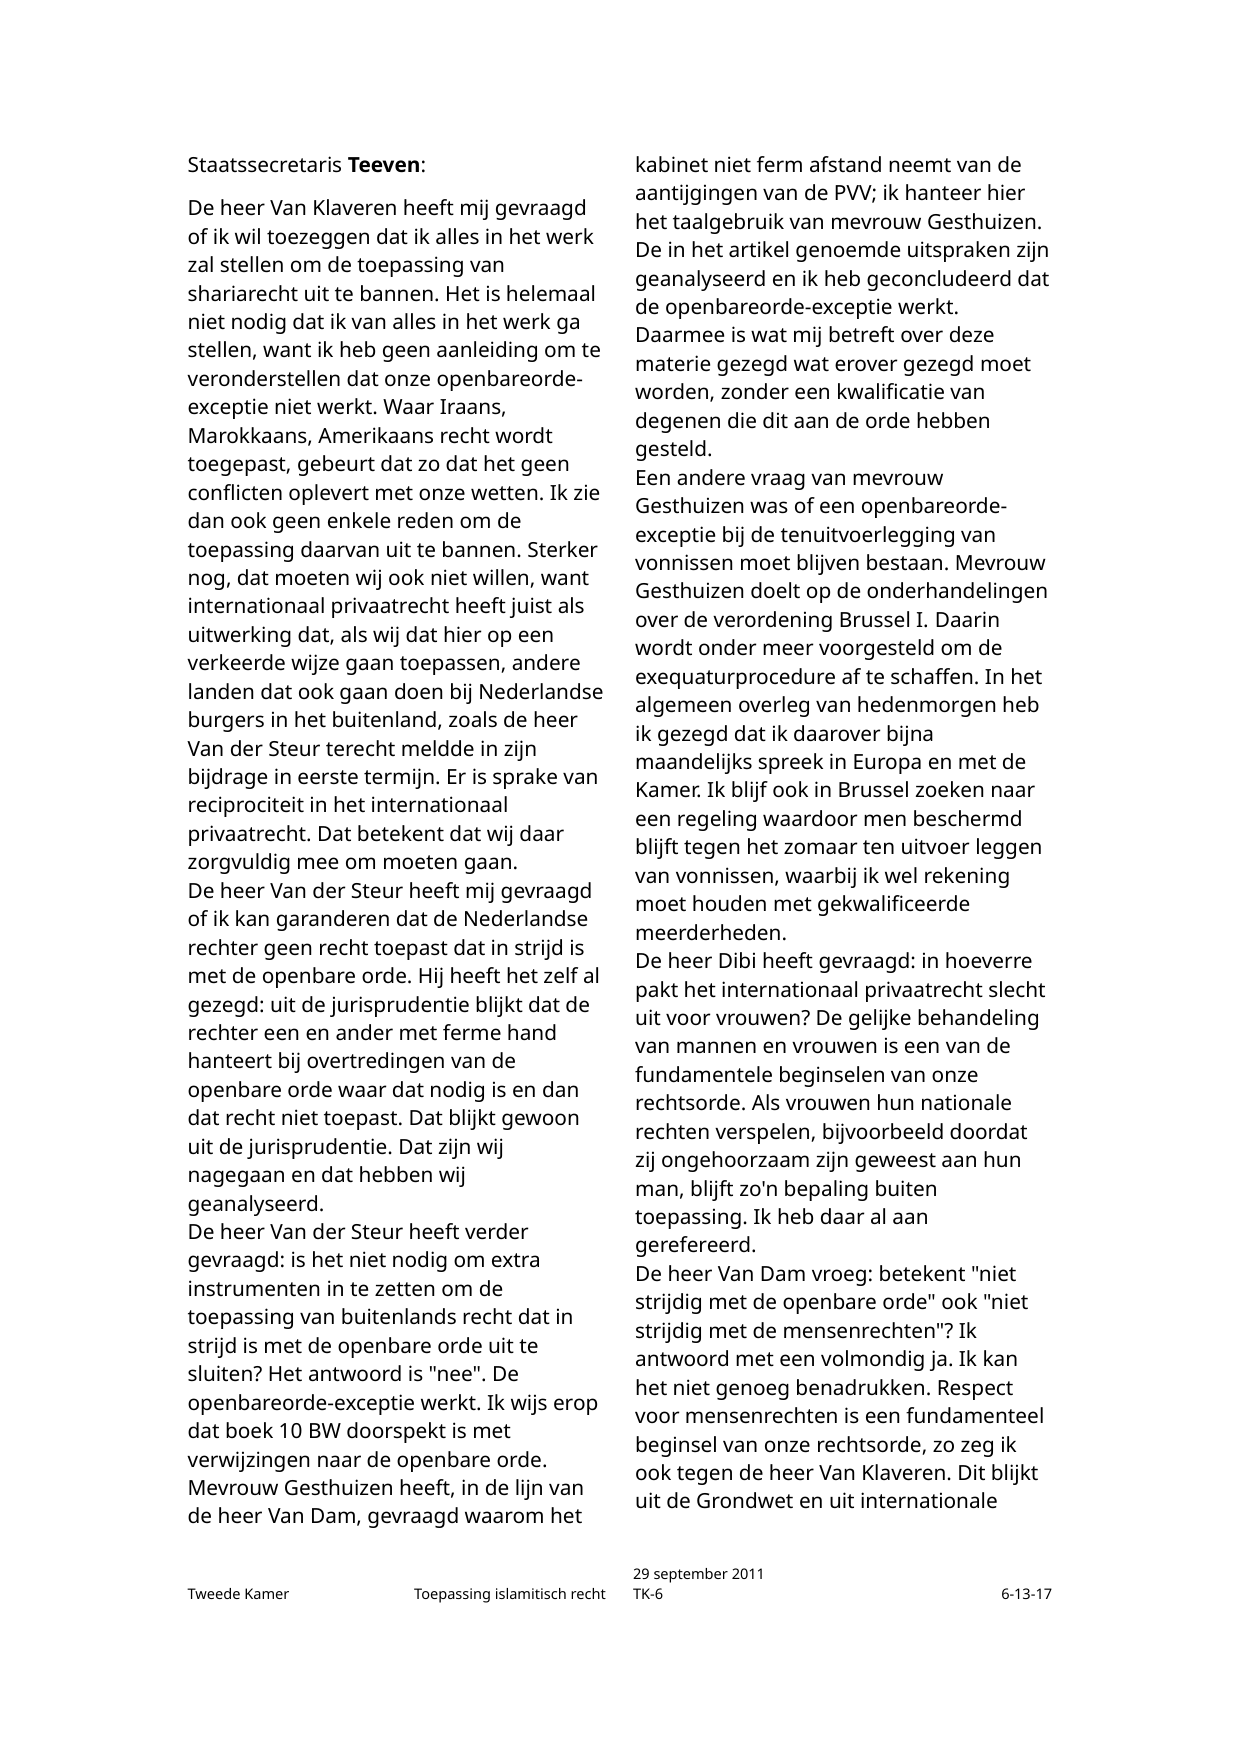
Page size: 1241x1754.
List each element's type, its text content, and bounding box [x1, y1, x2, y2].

text Mevrouw Gesthuizen heeft, in de lijn van de heer Van Dam, gevraagd waarom het [187, 1473, 605, 1530]
text De heer Van der Steur heeft mij gevraagd of ik kan garanderen dat de Nederlandse rechter geen recht toepast dat in strijd is met de openbare orde. Hij heeft het zelf al gezegd: uit de jurisprudentie blijkt dat de rechter een en ander met ferme hand hanteert bij overtredingen van de openbare orde waar dat nodig is en dan dat recht niet toepast. Dat blijkt gewoon uit de jurisprudentie. Dat zijn wij nagegaan en dat hebben wij geanalyseerd. [187, 876, 605, 1217]
text De heer Van Dam vroeg: betekent "niet strijdig met de openbare orde" ook "niet strijdig met de mensenrechten"? Ik antwoord met een volmondig ja. Ik kan het niet genoeg benadrukken. Respect voor mensenrechten is een fundamenteel beginsel van onze rechtsorde, zo zeg ik ook tegen de heer Van Klaveren. Dit blijkt uit de Grondwet en uit internationale [635, 1259, 1053, 1515]
text kabinet niet ferm afstand neemt van de aantijgingen van de PVV; ik hanteer hier het taalgebruik van mevrouw Gesthuizen. De in het artikel genoemde uitspraken zijn geanalyseerd en ik heb geconcludeerd dat de openbareorde-exceptie werkt. Daarmee is wat mij betreft over deze materie gezegd wat erover gezegd moet worden, zonder een kwalificatie van degenen die dit aan de orde hebben gesteld. [635, 150, 1053, 463]
text De heer Van der Steur heeft verder gevraagd: is het niet nodig om extra instrumenten in te zetten om de toepassing van buitenlands recht dat in strijd is met de openbare orde uit te sluiten? Het antwoord is "nee". De openbareorde-exceptie werkt. Ik wijs erop dat boek 10 BW doorspekt is met verwijzingen naar de openbare orde. [187, 1217, 605, 1473]
text Staatssecretaris Teeven: [187, 150, 605, 178]
text Een andere vraag van mevrouw Gesthuizen was of een openbareorde-exceptie bij de tenuitvoerlegging van vonnissen moet blijven bestaan. Mevrouw Gesthuizen doelt op de onderhandelingen over de verordening Brussel I. Daarin wordt onder meer voorgesteld om de exequaturprocedure af te schaffen. In het algemeen overleg van hedenmorgen heb ik gezegd dat ik daarover bijna maandelijks spreek in Europa en met de Kamer. Ik blijf ook in Brussel zoeken naar een regeling waardoor men beschermd blijft tegen het zomaar ten uitvoer leggen van vonnissen, waarbij ik wel rekening moet houden met gekwalificeerde meerderheden. [635, 463, 1053, 946]
text De heer Van Klaveren heeft mij gevraagd of ik wil toezeggen dat ik alles in het werk zal stellen om de toepassing van shariarecht uit te bannen. Het is helemaal niet nodig dat ik van alles in het werk ga stellen, want ik heb geen aanleiding om te veronderstellen dat onze openbareorde-exceptie niet werkt. Waar Iraans, Marokkaans, Amerikaans recht wordt toegepast, gebeurt dat zo dat het geen conflicten oplevert met onze wetten. Ik zie dan ook geen enkele reden om de toepassing daarvan uit te bannen. Sterker nog, dat moeten wij ook niet willen, want internationaal privaatrecht heeft juist als uitwerking dat, als wij dat hier op een verkeerde wijze gaan toepassen, andere landen dat ook gaan doen bij Nederlandse burgers in het buitenland, zoals de heer Van der Steur terecht meldde in zijn bijdrage in eerste termijn. Er is sprake van reciprociteit in het internationaal privaatrecht. Dat betekent dat wij daar zorgvuldig mee om moeten gaan. [187, 193, 605, 876]
text De heer Dibi heeft gevraagd: in hoeverre pakt het internationaal privaatrecht slecht uit voor vrouwen? De gelijke behandeling van mannen en vrouwen is een van de fundamentele beginselen van onze rechtsorde. Als vrouwen hun nationale rechten verspelen, bijvoorbeeld doordat zij ongehoorzaam zijn geweest aan hun man, blijft zo'n bepaling buiten toepassing. Ik heb daar al aan gerefereerd. [635, 946, 1053, 1259]
